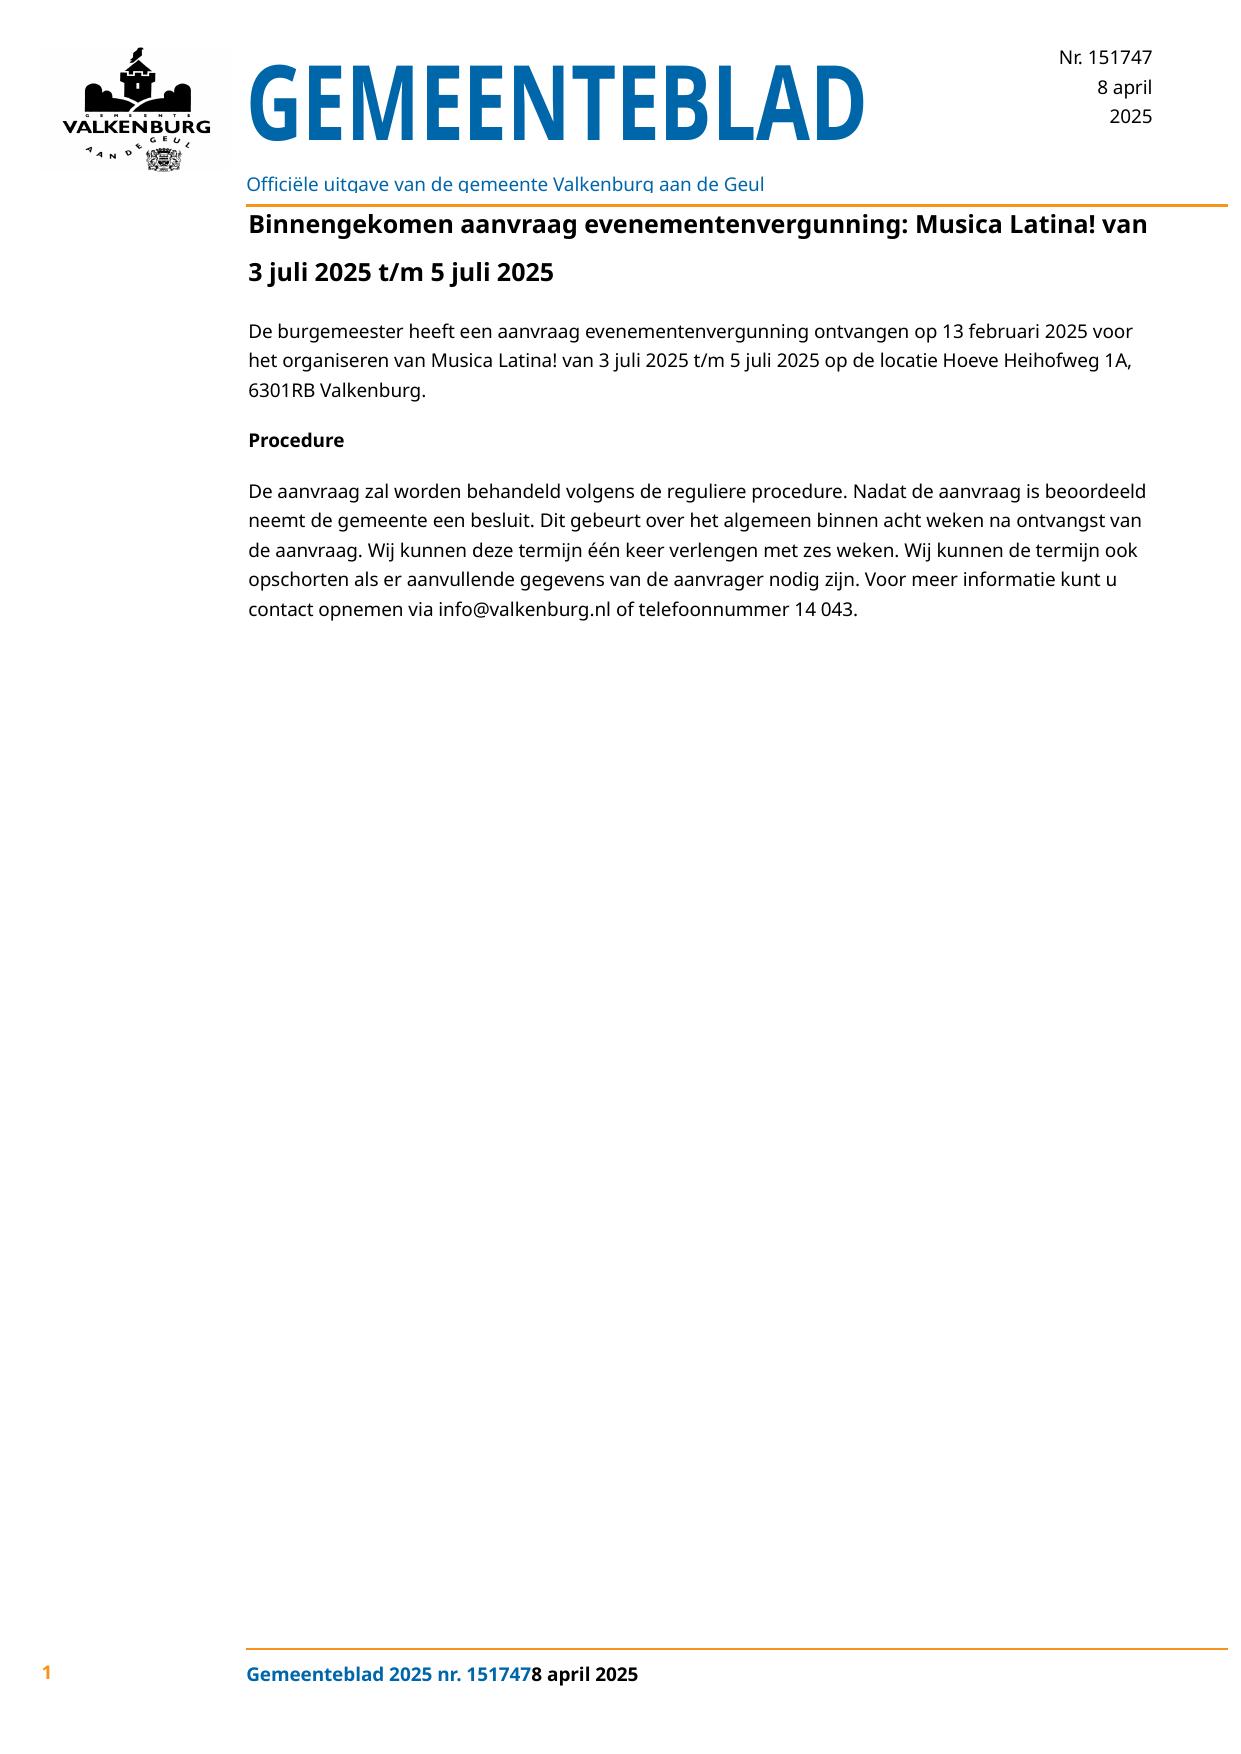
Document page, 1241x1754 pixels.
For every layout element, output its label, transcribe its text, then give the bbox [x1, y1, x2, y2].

text De aanvraag zal worden behandeld volgens de reguliere procedure. Nadat de aanvraag is beoordeeld neemt de gemeente een besluit. Dit gebeurt over het algemeen binnen acht weken na ontvangst van de aanvraag. Wij kunnen deze termijn één keer verlengen met zes weken. Wij kunnen de termijn ook opschorten als er aanvullende gegevens van de aanvrager nodig zijn. Voor meer informatie kunt u contact opnemen via info@valkenburg.nl of telefoonnummer 14 043. [248, 478, 1152, 622]
picture [41, 47, 231, 172]
text Procedure [248, 427, 1152, 453]
text Binnengekomen aanvraag evenementenvergunning: Musica Latina! van 3 juli 2025 t/m 5 juli 2025 [248, 207, 1152, 288]
text De burgemeester heeft een aanvraag evenementenvergunning ontvangen op 13 februari 2025 voor het organiseren van Musica Latina! van 3 juli 2025 t/m 5 juli 2025 op de locatie Hoeve Heihofweg 1A, 6301RB Valkenburg. [248, 318, 1152, 403]
